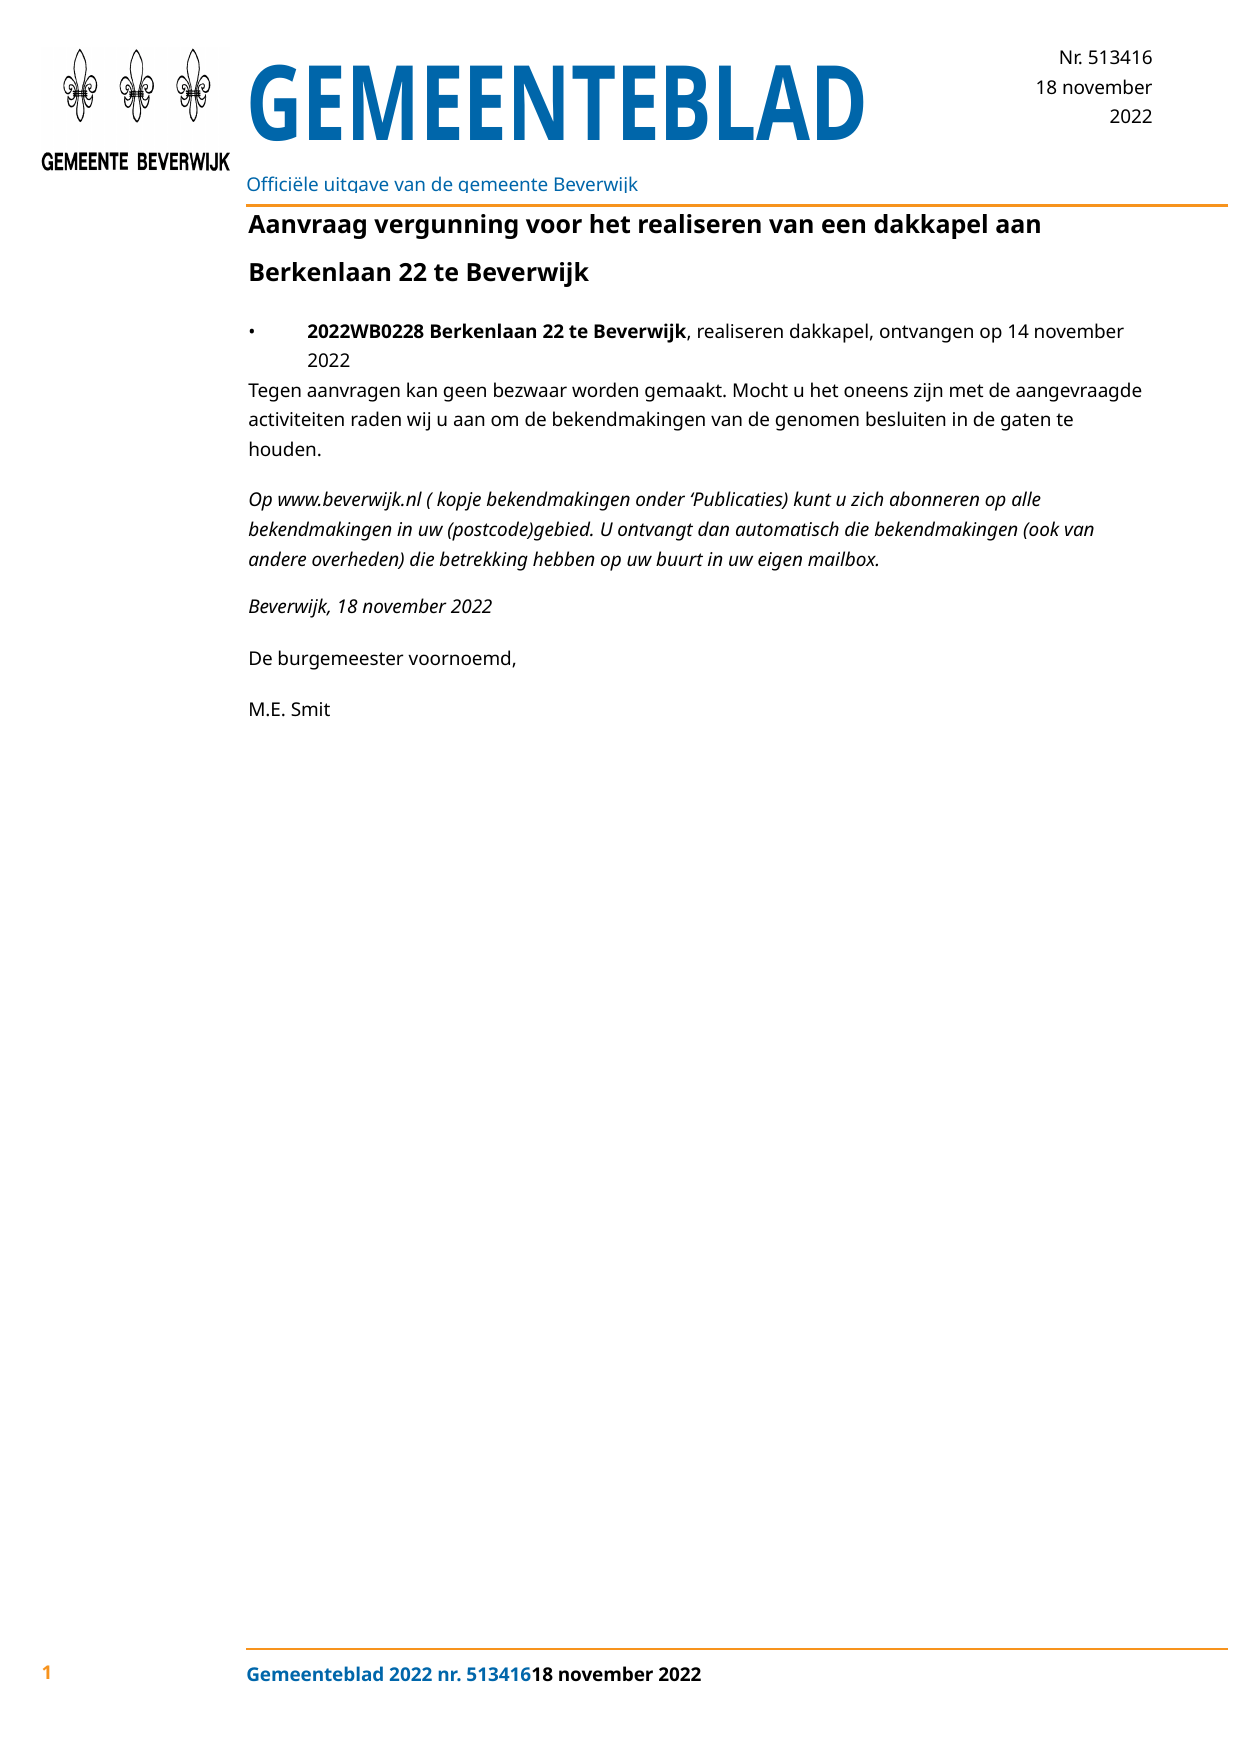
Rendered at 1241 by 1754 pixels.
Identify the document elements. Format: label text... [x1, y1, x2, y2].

text Aanvraag vergunning voor het realiseren van een dakkapel aan Berkenlaan 22 te Beverwijk [248, 207, 1152, 288]
list 2022WB0228 Berkenlaan 22 te Beverwijk, realiseren dakkapel, ontvangen op 14 november 2022 [248, 318, 1152, 373]
text Beverwijk, 18 november 2022 [248, 594, 1152, 619]
picture [41, 47, 231, 172]
text De burgemeester voornoemd, [248, 645, 1152, 671]
text Tegen aanvragen kan geen bezwaar worden gemaakt. Mocht u het oneens zijn met de aangevraagde activiteiten raden wij u aan om de bekendmakingen van de genomen besluiten in de gaten te houden. [248, 377, 1152, 462]
text Op www.beverwijk.nl ( kopje bekendmakingen onder ‘Publicaties) kunt u zich abonneren op alle bekendmakingen in uw (postcode)gebied. U ontvangt dan automatisch die bekendmakingen (ook van andere overheden) die betrekking hebben op uw buurt in uw eigen mailbox. [248, 487, 1152, 572]
text M.E. Smit [248, 697, 1152, 722]
